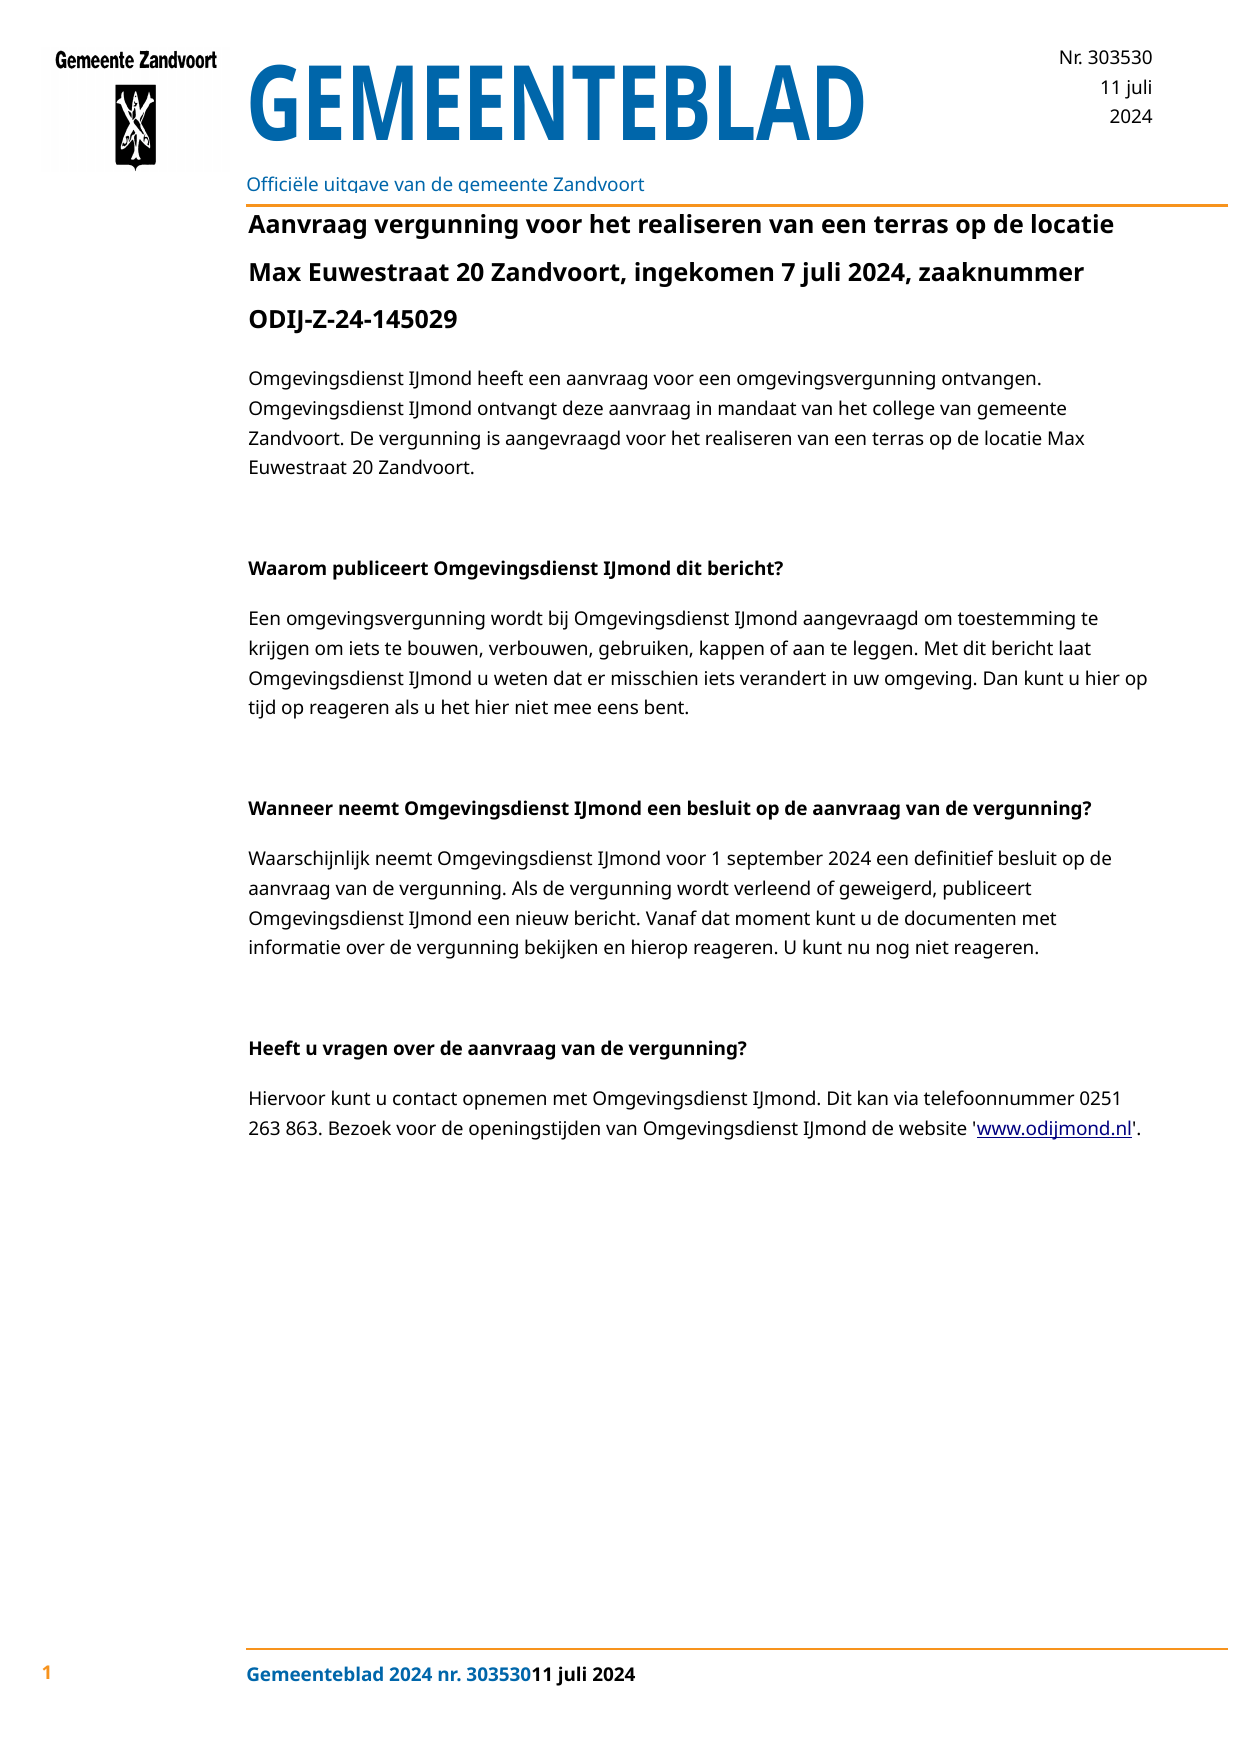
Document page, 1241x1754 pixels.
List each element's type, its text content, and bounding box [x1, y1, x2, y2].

text Waarom publiceert Omgevingsdienst IJmond dit bericht? [248, 555, 1152, 581]
picture [41, 47, 231, 172]
text Hiervoor kunt u contact opnemen met Omgevingsdienst IJmond. Dit kan via telefoonnummer 0251 263 863. Bezoek voor de openingstijden van Omgevingsdienst IJmond de website 'www.odijmond.nl'. [248, 1086, 1152, 1141]
text Waarschijnlijk neemt Omgevingsdienst IJmond voor 1 september 2024 een definitief besluit op de aanvraag van de vergunning. Als de vergunning wordt verleend of geweigerd, publiceert Omgevingsdienst IJmond een nieuw bericht. Vanaf dat moment kunt u de documenten met informatie over de vergunning bekijken en hierop reageren. U kunt nu nog niet reageren. [248, 846, 1152, 960]
text Heeft u vragen over de aanvraag van de vergunning? [248, 1035, 1152, 1061]
text Wanneer neemt Omgevingsdienst IJmond een besluit op de aanvraag van de vergunning? [248, 795, 1152, 821]
text Een omgevingsvergunning wordt bij Omgevingsdienst IJmond aangevraagd om toestemming te krijgen om iets te bouwen, verbouwen, gebruiken, kappen of aan te leggen. Met dit bericht laat Omgevingsdienst IJmond u weten dat er misschien iets verandert in uw omgeving. Dan kunt u hier op tijd op reageren als u het hier niet mee eens bent. [248, 606, 1152, 720]
text Omgevingsdienst IJmond heeft een aanvraag voor een omgevingsvergunning ontvangen. Omgevingsdienst IJmond ontvangt deze aanvraag in mandaat van het college van gemeente Zandvoort. De vergunning is aangevraagd voor het realiseren van een terras op de locatie Max Euwestraat 20 Zandvoort. [248, 366, 1152, 480]
text Aanvraag vergunning voor het realiseren van een terras op de locatie Max Euwestraat 20 Zandvoort, ingekomen 7 juli 2024, zaaknummer ODIJ-Z-24-145029 [248, 207, 1152, 336]
